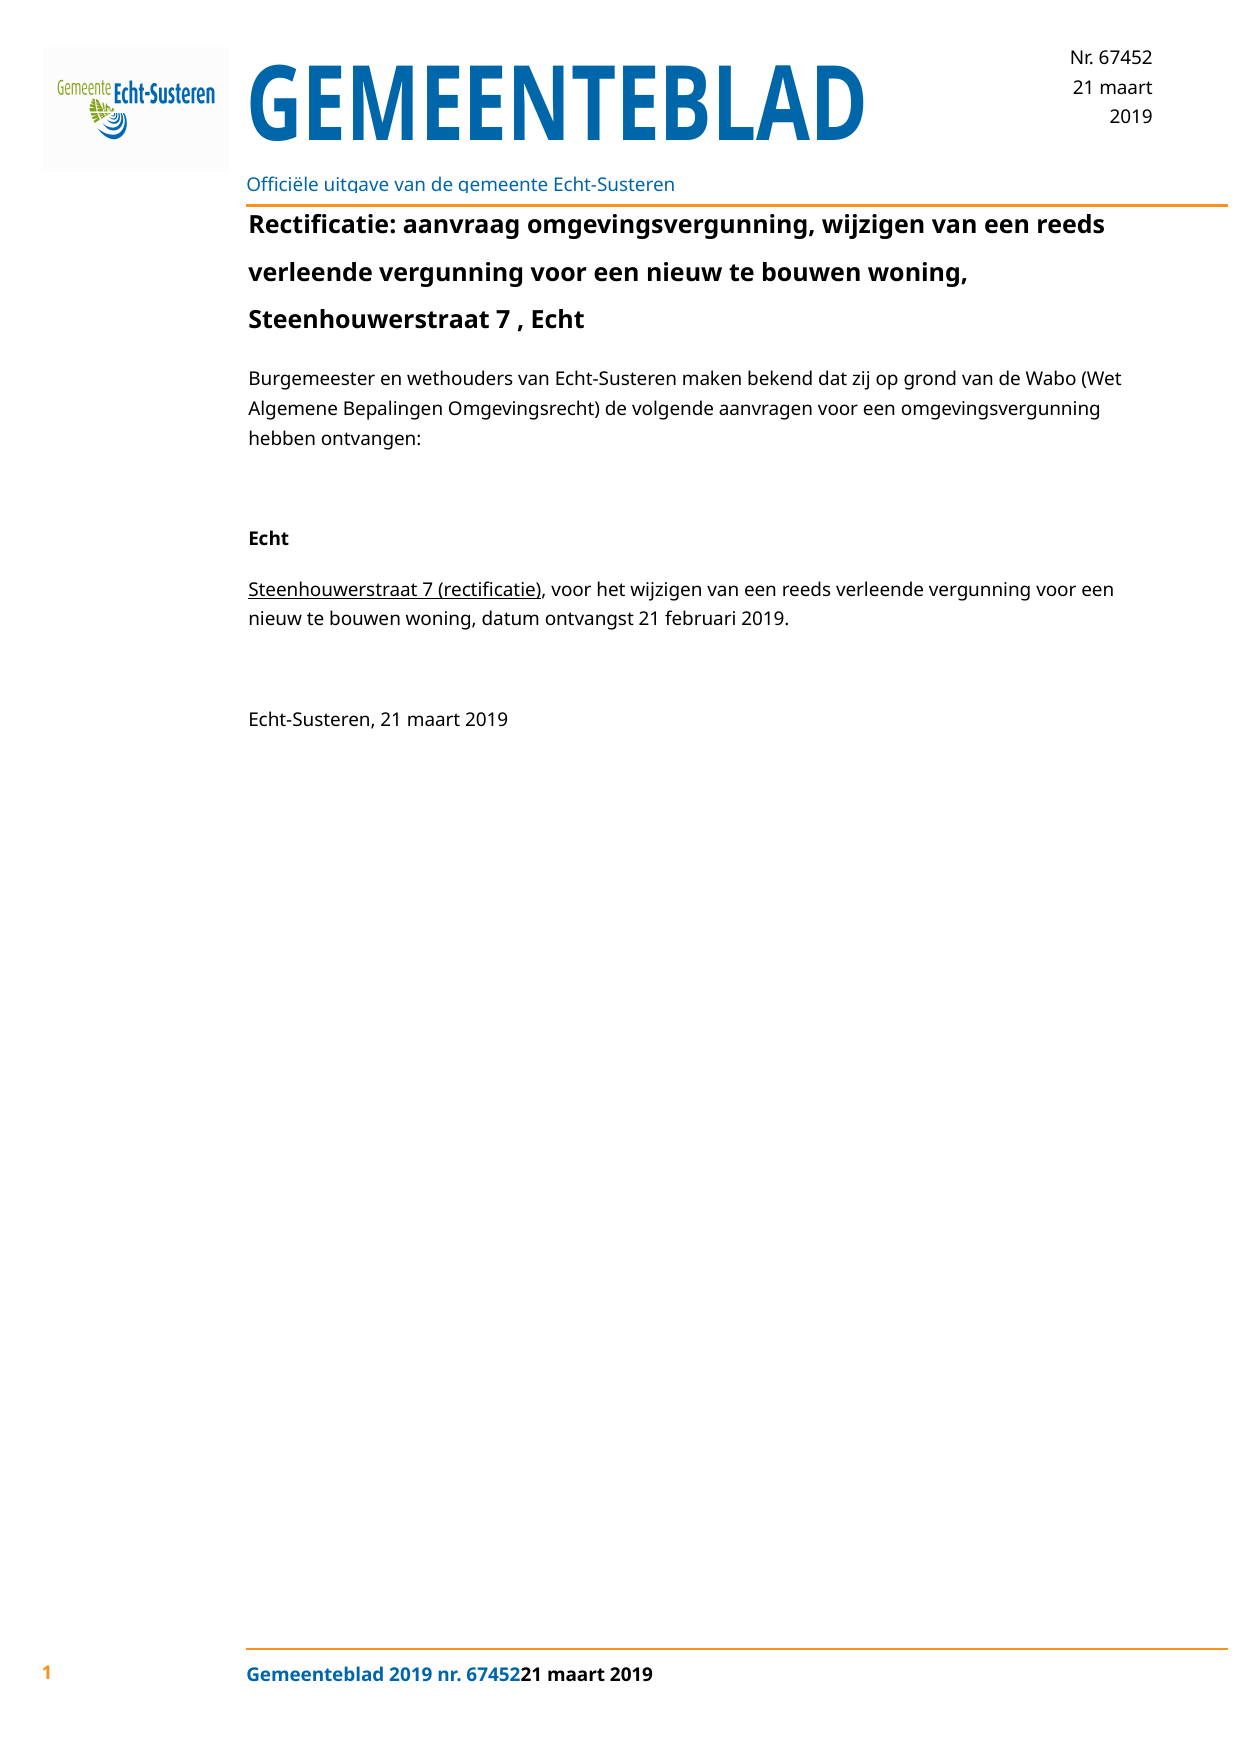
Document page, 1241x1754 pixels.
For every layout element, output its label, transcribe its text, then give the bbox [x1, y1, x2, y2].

text Echt [248, 526, 1152, 551]
picture [41, 47, 231, 172]
text Burgemeester en wethouders van Echt-Susteren maken bekend dat zij op grond van de Wabo (Wet Algemene Bepalingen Omgevingsrecht) de volgende aanvragen voor een omgevingsvergunning hebben ontvangen: [248, 366, 1152, 450]
text Steenhouwerstraat 7 (rectificatie), voor het wijzigen van een reeds verleende vergunning voor een nieuw te bouwen woning, datum ontvangst 21 februari 2019. [248, 576, 1152, 631]
text Echt-Susteren, 21 maart 2019 [248, 706, 1152, 732]
text Rectificatie: aanvraag omgevingsvergunning, wijzigen van een reeds verleende vergunning voor een nieuw te bouwen woning, Steenhouwerstraat 7 , Echt [248, 207, 1152, 336]
